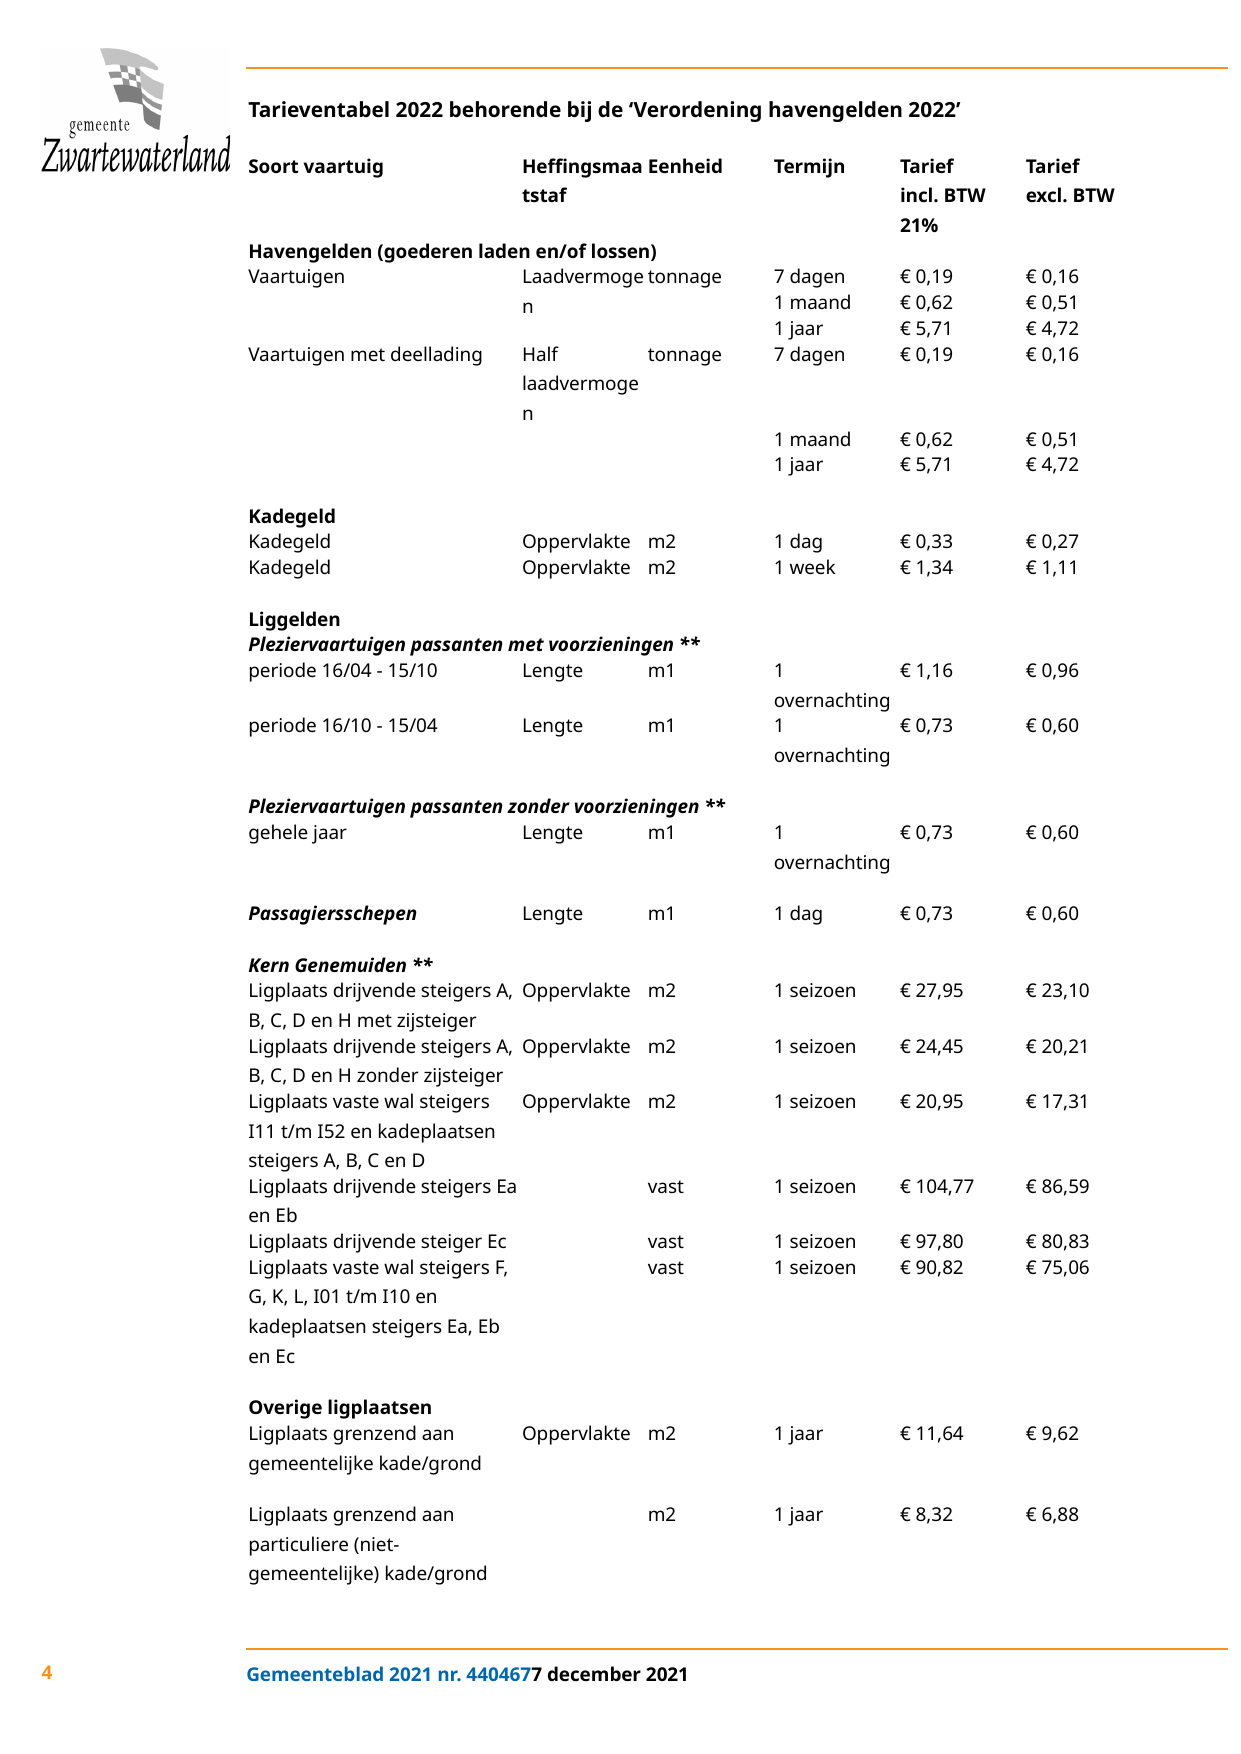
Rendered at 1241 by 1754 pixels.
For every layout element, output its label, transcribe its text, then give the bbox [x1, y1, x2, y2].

table_cell m1 [648, 900, 774, 926]
table_cell Ligplaats drijvende steigers A, B, C, D en H zonder zijsteiger [248, 1033, 522, 1088]
table_cell 1 seizoen [774, 1229, 900, 1254]
table_cell € 75,06 [1026, 1254, 1152, 1369]
table_cell 1 dag [774, 529, 900, 554]
table_cell m2 [648, 1088, 774, 1173]
table_cell [248, 1586, 1152, 1612]
table_cell tonnage [648, 264, 774, 341]
table_cell 1 week [774, 554, 900, 580]
table_cell periode 16/04 - 15/10 [248, 657, 522, 713]
table_cell Kadegeld [248, 554, 522, 580]
table_cell € 0,19 [900, 264, 1026, 289]
table_cell Vaartuigen met deellading [248, 341, 522, 477]
picture [41, 47, 231, 172]
table_cell € 24,45 [900, 1033, 1026, 1088]
table_cell 7 dagen [774, 264, 900, 289]
table_cell [248, 926, 1152, 952]
table_cell € 23,10 [1026, 978, 1152, 1033]
table_cell € 1,11 [1026, 554, 1152, 580]
table_cell Ligplaats drijvende steiger Ec [248, 1229, 522, 1254]
table_cell € 97,80 [900, 1229, 1026, 1254]
table_cell € 0,96 [1026, 657, 1152, 713]
table_cell Liggelden [248, 606, 1152, 632]
table_cell Lengte [522, 900, 648, 926]
table_cell [248, 477, 1152, 503]
table_cell 1 overnachting [774, 819, 900, 875]
table_cell Oppervlakte [522, 554, 648, 580]
table_cell € 1,16 [900, 657, 1026, 713]
table_cell [648, 451, 774, 477]
table_cell 1 jaar [774, 1501, 900, 1586]
table_cell Oppervlakte [522, 978, 648, 1033]
table_cell [522, 451, 648, 477]
table_cell € 0,73 [900, 819, 1026, 875]
table_cell € 5,71 [900, 451, 1026, 477]
table_cell 1 maand [774, 426, 900, 451]
table_cell Overige ligplaatsen [248, 1394, 1152, 1420]
table_cell [248, 580, 1152, 606]
table_cell Lengte [522, 819, 648, 875]
table_cell Pleziervaartuigen passanten met voorzieningen ** [248, 632, 1152, 657]
table_cell € 11,64 [900, 1420, 1026, 1475]
table_cell 1 jaar [774, 451, 900, 477]
table_cell Laadvermogen [522, 264, 648, 341]
table_cell € 0,16 [1026, 264, 1152, 289]
table_cell m1 [648, 657, 774, 713]
table_cell Vaartuigen [248, 264, 522, 341]
table_header Heffingsmaatstaf [522, 153, 648, 238]
table_cell € 0,33 [900, 529, 1026, 554]
table_cell 1 jaar [774, 1420, 900, 1475]
table_cell 1 dag [774, 900, 900, 926]
table_cell m2 [648, 1420, 774, 1475]
table_cell 1 seizoen [774, 1088, 900, 1173]
table_cell m2 [648, 978, 774, 1033]
table_cell [248, 875, 1152, 900]
table_header Tarief incl. BTW 21% [900, 153, 1026, 238]
table_cell Ligplaats drijvende steigers Ea en Eb [248, 1173, 522, 1228]
table_cell tonnage [648, 341, 774, 426]
table_cell Half laadvermogen [522, 341, 648, 426]
table_cell € 27,95 [900, 978, 1026, 1033]
table_cell € 0,60 [1026, 900, 1152, 926]
text Tarieventabel 2022 behorende bij de ‘Verordening havengelden 2022’ [248, 95, 1152, 123]
table_cell € 104,77 [900, 1173, 1026, 1228]
table_cell € 0,73 [900, 900, 1026, 926]
table_cell [522, 1173, 648, 1369]
table_cell € 5,71 [900, 315, 1026, 341]
table_cell € 0,60 [1026, 713, 1152, 768]
table_cell € 0,60 [1026, 819, 1152, 875]
table_cell gehele jaar [248, 819, 522, 875]
table_cell € 0,62 [900, 426, 1026, 451]
table_cell € 86,59 [1026, 1173, 1152, 1228]
table_cell periode 16/10 - 15/04 [248, 713, 522, 768]
table_cell m2 [648, 529, 774, 554]
table_cell m2 [648, 554, 774, 580]
table_cell Lengte [522, 657, 648, 713]
table_header Tarief excl. BTW [1026, 153, 1152, 238]
table_cell Ligplaats grenzend aan gemeentelijke kade/grond [248, 1420, 522, 1475]
table_cell Ligplaats drijvende steigers A, B, C, D en H met zijsteiger [248, 978, 522, 1033]
table_cell € 20,21 [1026, 1033, 1152, 1088]
table_cell € 1,34 [900, 554, 1026, 580]
table_cell Pleziervaartuigen passanten zonder voorzieningen ** [248, 794, 1152, 819]
table_cell 1 seizoen [774, 978, 900, 1033]
table_cell Oppervlakte [522, 1088, 648, 1173]
table_cell 1 seizoen [774, 1254, 900, 1369]
table_cell € 0,19 [900, 341, 1026, 426]
table_cell [648, 426, 774, 451]
table_cell € 17,31 [1026, 1088, 1152, 1173]
table_cell [774, 1475, 1152, 1501]
table_cell [248, 1369, 1152, 1394]
table_cell [522, 426, 648, 451]
table_cell 1 maand [774, 289, 900, 315]
table_cell Oppervlakte [522, 529, 648, 554]
table_cell € 4,72 [1026, 451, 1152, 477]
table_cell m2 [648, 1033, 774, 1088]
table_cell Oppervlakte [522, 1033, 648, 1088]
table_cell Ligplaats grenzend aan particuliere (niet-gemeentelijke) kade/grond [248, 1501, 522, 1586]
table_cell [648, 1475, 774, 1501]
table_cell Ligplaats vaste wal steigers F, G, K, L, I01 t/m I10 en kadeplaatsen steigers Ea, Eb en Ec [248, 1254, 522, 1369]
table_cell € 6,88 [1026, 1501, 1152, 1586]
table_cell m1 [648, 819, 774, 875]
table_header Termijn [774, 153, 900, 238]
table_cell € 8,32 [900, 1501, 1026, 1586]
table_cell € 20,95 [900, 1088, 1026, 1173]
table_header Soort vaartuig [248, 153, 522, 238]
table_cell € 80,83 [1026, 1229, 1152, 1254]
table_cell Kadegeld [248, 503, 1152, 529]
table_cell 1 overnachting [774, 713, 900, 768]
table_cell vast [648, 1229, 774, 1254]
table_cell € 0,51 [1026, 289, 1152, 315]
table_cell 7 dagen [774, 341, 900, 426]
table_cell vast [648, 1173, 774, 1228]
table_cell € 90,82 [900, 1254, 1026, 1369]
table_cell [248, 1475, 522, 1501]
table_cell € 0,51 [1026, 426, 1152, 451]
table_header Eenheid [648, 153, 774, 238]
table_cell Kadegeld [248, 529, 522, 554]
table_cell m1 [648, 713, 774, 768]
table_cell vast [648, 1254, 774, 1369]
table_cell Havengelden (goederen laden en/of lossen) [248, 238, 1152, 264]
table_cell 1 overnachting [774, 657, 900, 713]
table_cell 1 jaar [774, 315, 900, 341]
table_cell Lengte [522, 713, 648, 768]
table_cell € 9,62 [1026, 1420, 1152, 1475]
table_cell € 0,62 [900, 289, 1026, 315]
table_cell [248, 768, 1152, 794]
table_cell 1 seizoen [774, 1173, 900, 1228]
table_cell € 0,27 [1026, 529, 1152, 554]
table_cell Oppervlakte [522, 1420, 648, 1586]
table_cell Kern Genemuiden ** [248, 952, 1152, 978]
table_cell € 0,73 [900, 713, 1026, 768]
table_cell m2 [648, 1501, 774, 1586]
table_cell € 0,16 [1026, 341, 1152, 426]
table_cell Ligplaats vaste wal steigers I11 t/m I52 en kadeplaatsen steigers A, B, C en D [248, 1088, 522, 1173]
table_cell 1 seizoen [774, 1033, 900, 1088]
table_cell € 4,72 [1026, 315, 1152, 341]
table_cell Passagiersschepen [248, 900, 522, 926]
